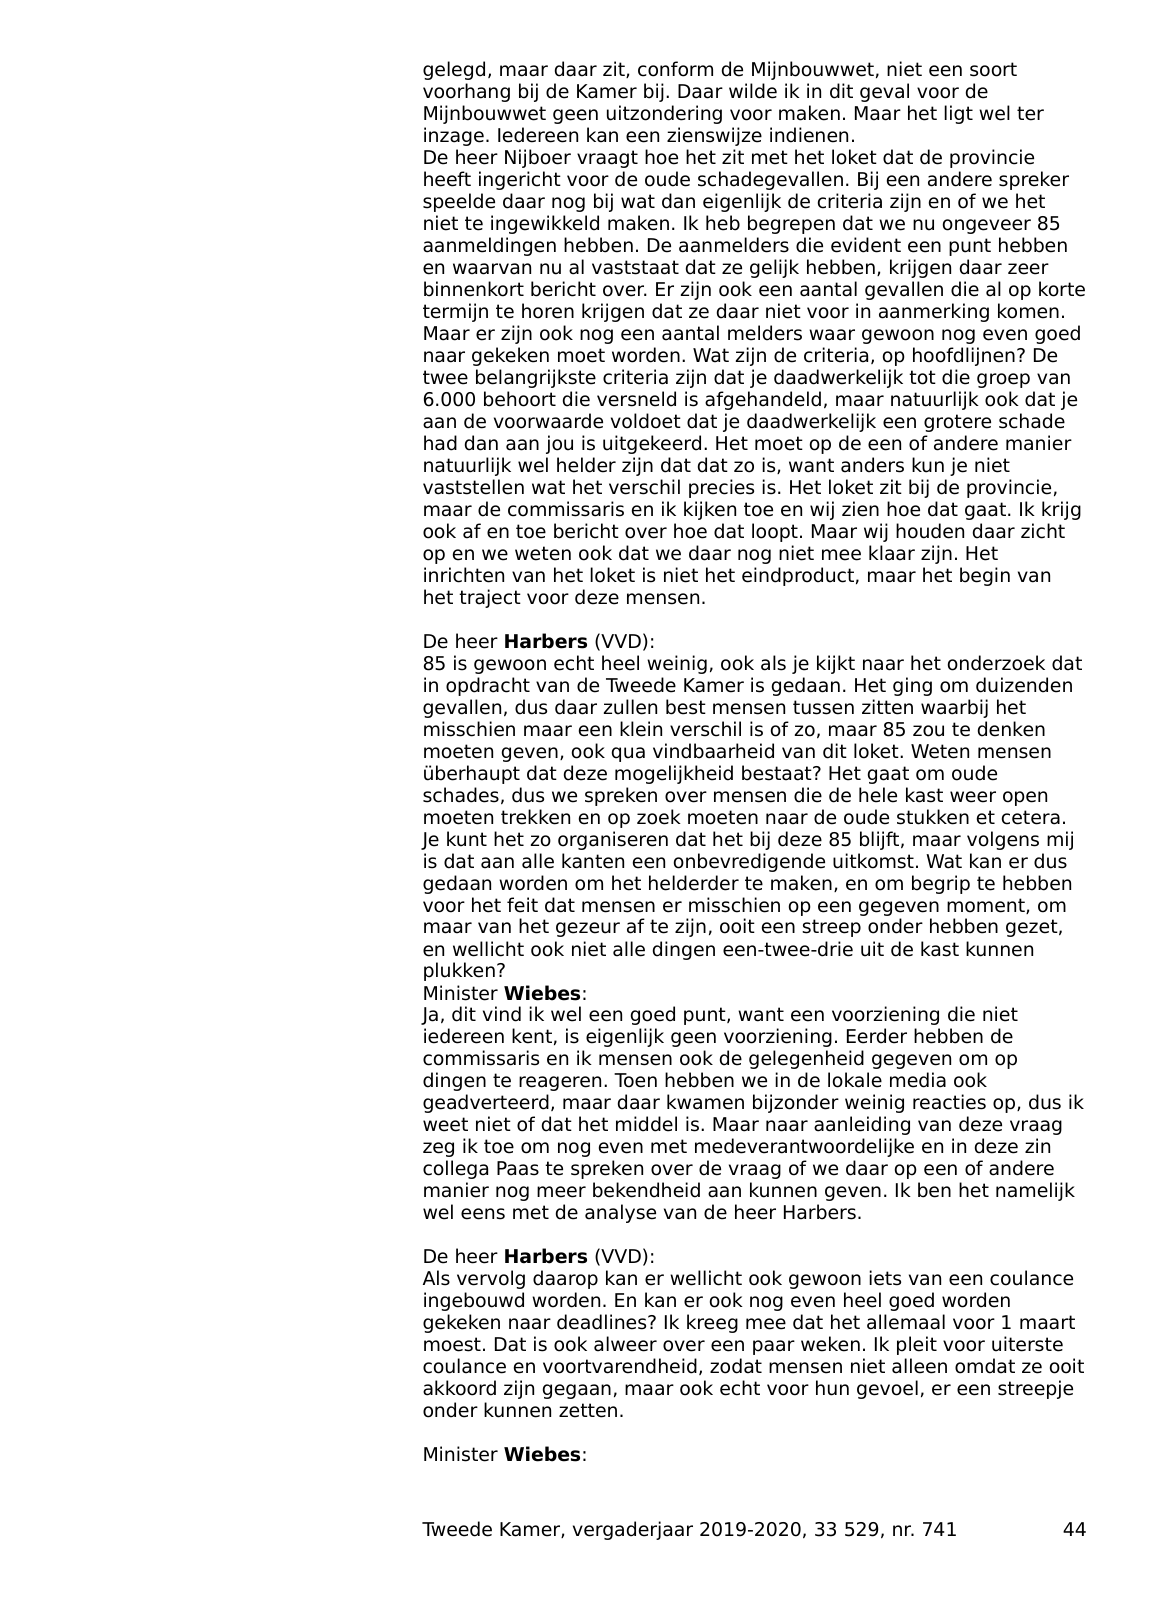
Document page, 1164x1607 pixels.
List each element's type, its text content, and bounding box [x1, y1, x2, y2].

text Ja, dit vind ik wel een goed punt, want een voorziening die niet iedereen kent, is eigenlijk geen voorziening. Eerder hebben de commissaris en ik mensen ook de gelegenheid gegeven om op dingen te reageren. Toen hebben we in de lokale media ook geadverteerd, maar daar kwamen bijzonder weinig reacties op, dus ik weet niet of dat het middel is. Maar naar aanleiding van deze vraag zeg ik toe om nog even met medeverantwoordelijke en in deze zin collega Paas te spreken over de vraag of we daar op een of andere manier nog meer bekendheid aan kunnen geven. Ik ben het namelijk wel eens met de analyse van de heer Harbers. [422, 1004, 1087, 1224]
text Minister Wiebes: [422, 982, 1087, 1004]
text Minister Wiebes: [422, 1444, 1087, 1466]
text De heer Harbers (VVD): [422, 631, 1087, 653]
text gelegd, maar daar zit, conform de Mijnbouwwet, niet een soort voorhang bij de Kamer bij. Daar wilde ik in dit geval voor de Mijnbouwwet geen uitzondering voor maken. Maar het ligt wel ter inzage. Iedereen kan een zienswijze indienen. [422, 59, 1087, 147]
text De heer Harbers (VVD): [422, 1246, 1087, 1268]
text Als vervolg daarop kan er wellicht ook gewoon iets van een coulance ingebouwd worden. En kan er ook nog even heel goed worden gekeken naar deadlines? Ik kreeg mee dat het allemaal voor 1 maart moest. Dat is ook alweer over een paar weken. Ik pleit voor uiterste coulance en voortvarendheid, zodat mensen niet alleen omdat ze ooit akkoord zijn gegaan, maar ook echt voor hun gevoel, er een streepje onder kunnen zetten. [422, 1268, 1087, 1422]
text De heer Nijboer vraagt hoe het zit met het loket dat de provincie heeft ingericht voor de oude schadegevallen. Bij een andere spreker speelde daar nog bij wat dan eigenlijk de criteria zijn en of we het niet te ingewikkeld maken. Ik heb begrepen dat we nu ongeveer 85 aanmeldingen hebben. De aanmelders die evident een punt hebben en waarvan nu al vaststaat dat ze gelijk hebben, krijgen daar zeer binnenkort bericht over. Er zijn ook een aantal gevallen die al op korte termijn te horen krijgen dat ze daar niet voor in aanmerking komen. Maar er zijn ook nog een aantal melders waar gewoon nog even goed naar gekeken moet worden. Wat zijn de criteria, op hoofdlijnen? De twee belangrijkste criteria zijn dat je daadwerkelijk tot die groep van 6.000 behoort die versneld is afgehandeld, maar natuurlijk ook dat je aan de voorwaarde voldoet dat je daadwerkelijk een grotere schade had dan aan jou is uitgekeerd. Het moet op de een of andere manier natuurlijk wel helder zijn dat dat zo is, want anders kun je niet vaststellen wat het verschil precies is. Het loket zit bij de provincie, maar de commissaris en ik kijken toe en wij zien hoe dat gaat. Ik krijg ook af en toe bericht over hoe dat loopt. Maar wij houden daar zicht op en we weten ook dat we daar nog niet mee klaar zijn. Het inrichten van het loket is niet het eindproduct, maar het begin van het traject voor deze mensen. [422, 147, 1087, 608]
text 85 is gewoon echt heel weinig, ook als je kijkt naar het onderzoek dat in opdracht van de Tweede Kamer is gedaan. Het ging om duizenden gevallen, dus daar zullen best mensen tussen zitten waarbij het misschien maar een klein verschil is of zo, maar 85 zou te denken moeten geven, ook qua vindbaarheid van dit loket. Weten mensen überhaupt dat deze mogelijkheid bestaat? Het gaat om oude schades, dus we spreken over mensen die de hele kast weer open moeten trekken en op zoek moeten naar de oude stukken et cetera. Je kunt het zo organiseren dat het bij deze 85 blijft, maar volgens mij is dat aan alle kanten een onbevredigende uitkomst. Wat kan er dus gedaan worden om het helderder te maken, en om begrip te hebben voor het feit dat mensen er misschien op een gegeven moment, om maar van het gezeur af te zijn, ooit een streep onder hebben gezet, en wellicht ook niet alle dingen een-twee-drie uit de kast kunnen plukken? [422, 653, 1087, 982]
